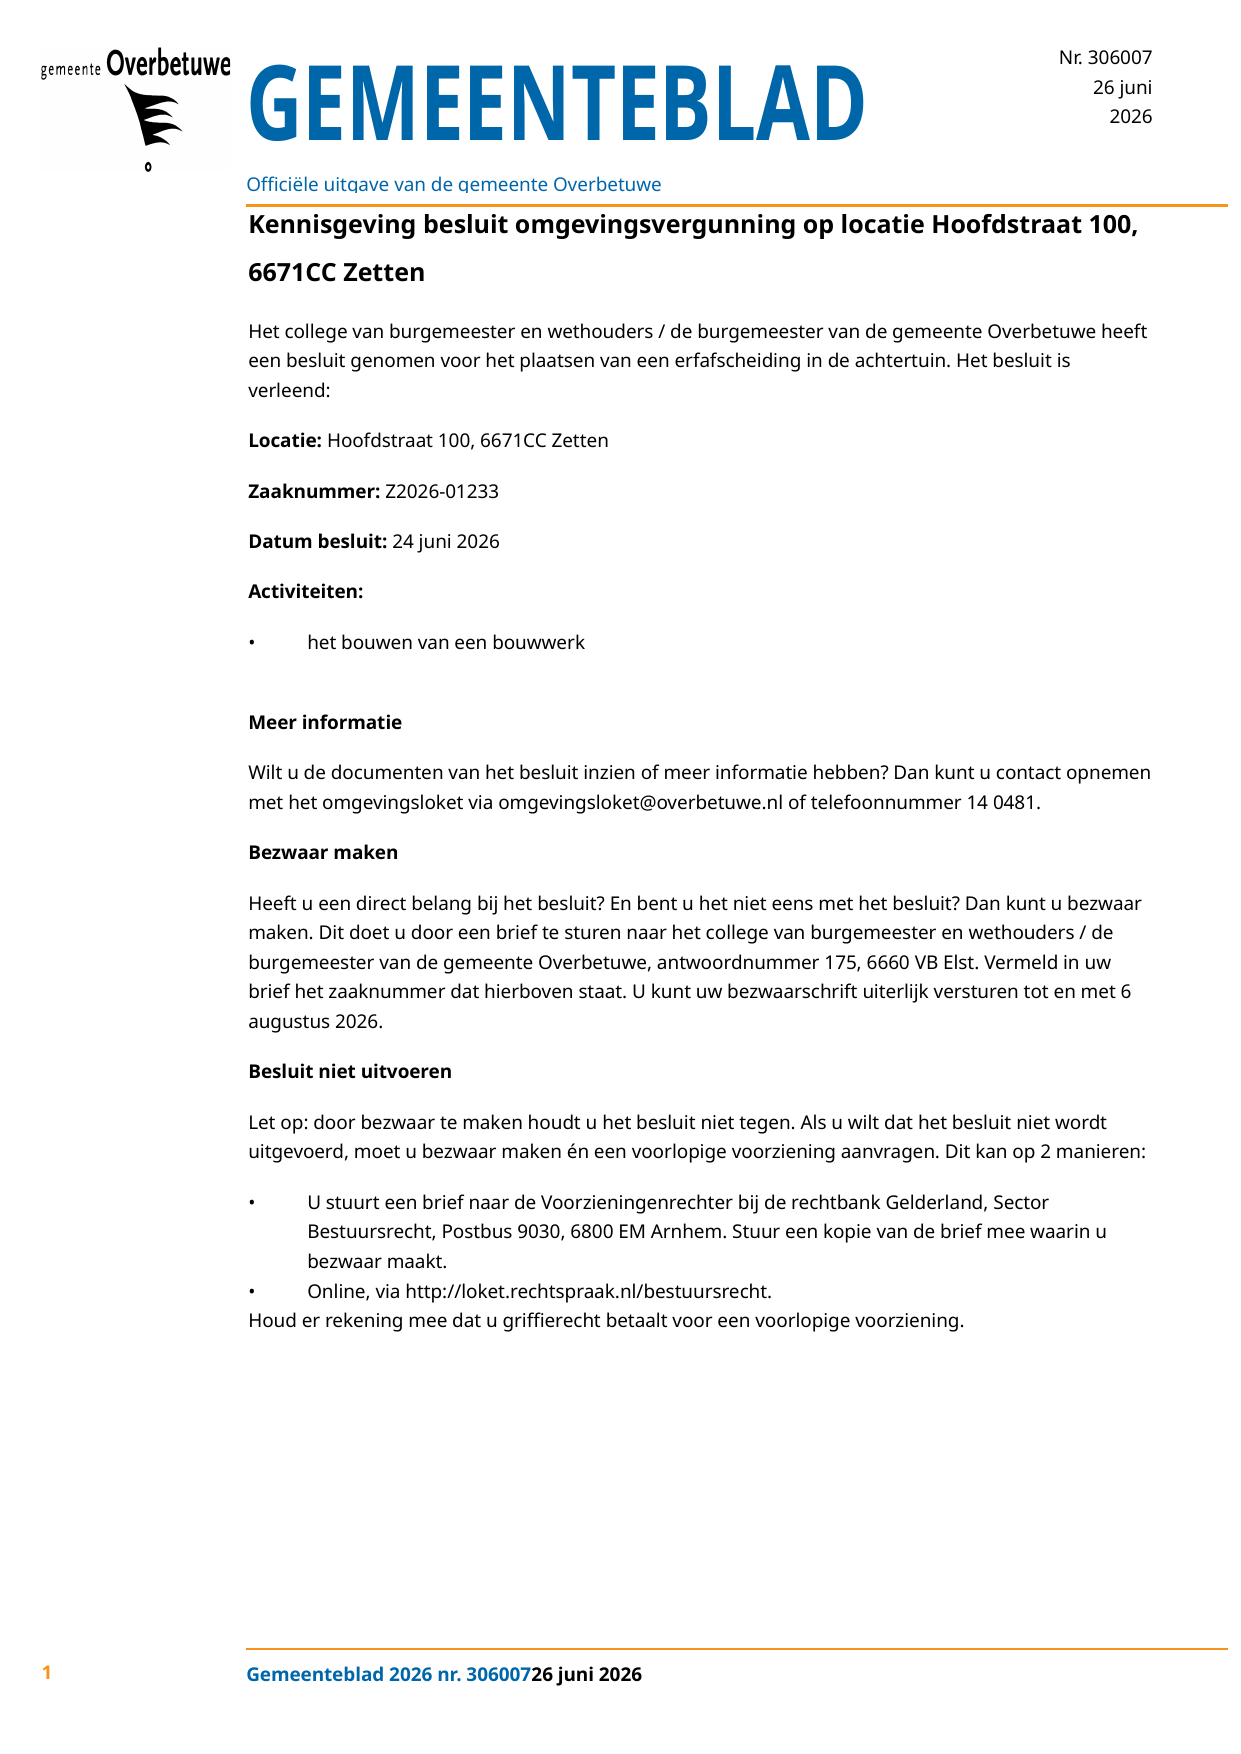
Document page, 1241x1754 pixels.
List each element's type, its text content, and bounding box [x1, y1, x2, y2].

text Heeft u een direct belang bij het besluit? En bent u het niet eens met het besluit? Dan kunt u bezwaar maken. Dit doet u door een brief te sturen naar het college van burgemeester en wethouders / de burgemeester van de gemeente Overbetuwe, antwoordnummer 175, 6660 VB Elst. Vermeld in uw brief het zaaknummer dat hierboven staat. U kunt uw bezwaarschrift uiterlijk versturen tot en met 6 augustus 2026. [248, 890, 1152, 1034]
list Online, via http://loket.rechtspraak.nl/bestuursrecht. [248, 1278, 1152, 1304]
picture [41, 47, 231, 172]
text Houd er rekening mee dat u griffierecht betaalt voor een voorlopige voorziening. [248, 1307, 1152, 1333]
text Activiteiten: [248, 579, 1152, 604]
text Datum besluit: 24 juni 2026 [248, 528, 1152, 554]
text Wilt u de documenten van het besluit inzien of meer informatie hebben? Dan kunt u contact opnemen met het omgevingsloket via omgevingsloket@overbetuwe.nl of telefoonnummer 14 0481. [248, 759, 1152, 815]
text Zaaknummer: Z2026-01233 [248, 478, 1152, 504]
list het bouwen van een bouwwerk [248, 629, 1152, 655]
text Meer informatie [248, 709, 1152, 735]
text Let op: door bezwaar te maken houdt u het besluit niet tegen. Als u wilt dat het besluit niet wordt uitgevoerd, moet u bezwaar maken én een voorlopige voorziening aanvragen. Dit kan op 2 manieren: [248, 1109, 1152, 1164]
list U stuurt een brief naar de Voorzieningenrechter bij de rechtbank Gelderland, Sector Bestuursrecht, Postbus 9030, 6800 EM Arnhem. Stuur een kopie van de brief mee waarin u bezwaar maakt. [248, 1189, 1152, 1274]
text Besluit niet uitvoeren [248, 1059, 1152, 1084]
text Kennisgeving besluit omgevingsvergunning op locatie Hoofdstraat 100, 6671CC Zetten [248, 207, 1152, 288]
text Bezwaar maken [248, 839, 1152, 865]
text Het college van burgemeester en wethouders / de burgemeester van de gemeente Overbetuwe heeft een besluit genomen voor het plaatsen van een erfafscheiding in de achtertuin. Het besluit is verleend: [248, 318, 1152, 403]
text Locatie: Hoofdstraat 100, 6671CC Zetten [248, 427, 1152, 453]
